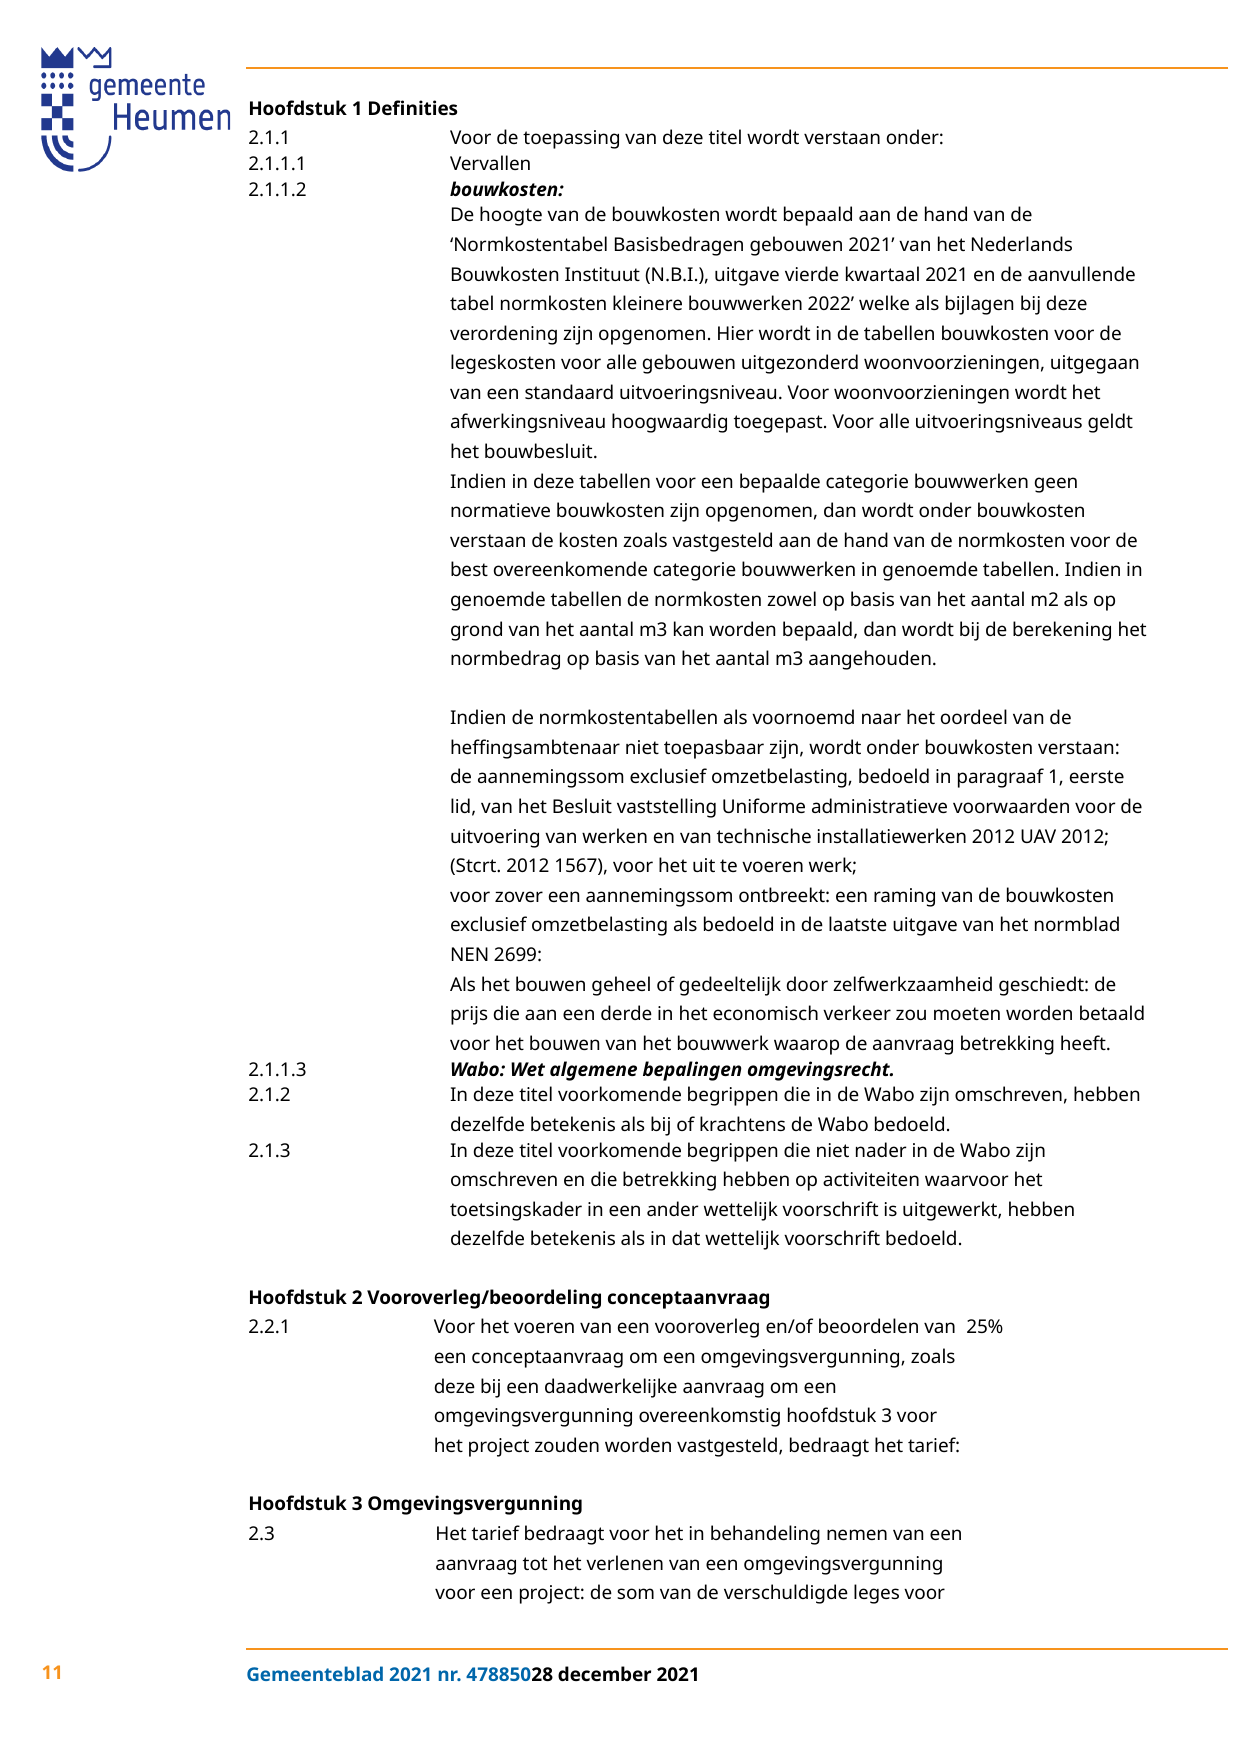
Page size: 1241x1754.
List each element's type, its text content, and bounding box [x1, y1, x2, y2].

table_header [964, 1520, 1152, 1605]
table_cell 2.1.1.1 [248, 150, 450, 176]
table_header Voor het voeren van een vooroverleg en/of beoordelen van een conceptaanvraag om een omgevingsvergunning, zoals deze bij een daadwerkelijke aanvraag om een omgevingsvergunning overeenkomstig hoofdstuk 3 voor het project zouden worden vastgesteld, bedraagt het tarief: [434, 1314, 966, 1458]
table_cell 2.1.1.3 [248, 1056, 450, 1081]
table_header Voor de toepassing van deze titel wordt verstaan onder: [450, 125, 1152, 150]
table_cell In deze titel voorkomende begrippen die in de Wabo zijn omschreven, hebben dezelfde betekenis als bij of krachtens de Wabo bedoeld. [450, 1081, 1152, 1137]
table_cell [248, 202, 450, 1056]
text Hoofdstuk 1 Definities [248, 95, 1152, 121]
table_cell bouwkosten: [450, 176, 1152, 202]
table_header Het tarief bedraagt voor het in behandeling nemen van een aanvraag tot het verlenen van een omgevingsvergunning voor een project: de som van de verschuldigde leges voor [435, 1520, 964, 1605]
table_cell De hoogte van de bouwkosten wordt bepaald aan de hand van de ‘Normkostentabel Basisbedragen gebouwen 2021’ van het Nederlands Bouwkosten Instituut (N.B.I.), uitgave vierde kwartaal 2021 en de aanvullende tabel normkosten kleinere bouwwerken 2022’ welke als bijlagen bij deze verordening zijn opgenomen. Hier wordt in de tabellen bouwkosten voor de legeskosten voor alle gebouwen uitgezonderd woonvoorzieningen, uitgegaan van een standaard uitvoeringsniveau. Voor woonvoorzieningen wordt het afwerkingsniveau hoogwaardig toegepast. Voor alle uitvoeringsniveaus geldt het bouwbesluit. Indien in deze tabellen voor een bepaalde categorie bouwwerken geen normatieve bouwkosten zijn opgenomen, dan wordt onder bouwkosten verstaan de kosten zoals vastgesteld aan de hand van de normkosten voor de best overeenkomende categorie bouwwerken in genoemde tabellen. Indien in genoemde tabellen de normkosten zowel op basis van het aantal m2 als op grond van het aantal m3 kan worden bepaald, dan wordt bij de berekening het normbedrag op basis van het aantal m3 aangehouden. Indien de normkostentabellen als voornoemd naar het oordeel van de heffingsambtenaar niet toepasbaar zijn, wordt onder bouwkosten verstaan: de aannemingssom exclusief omzetbelasting, bedoeld in paragraaf 1, eerste lid, van het Besluit vaststelling Uniforme administratieve voorwaarden voor de uitvoering van werken en van technische installatiewerken 2012 UAV 2012; (Stcrt. 2012 1567), voor het uit te voeren werk; voor zover een aannemingssom ontbreekt: een raming van de bouwkosten exclusief omzetbelasting als bedoeld in de laatste uitgave van het normblad NEN 2699: Als het bouwen geheel of gedeeltelijk door zelfwerkzaamheid geschiedt: de prijs die aan een derde in het economisch verkeer zou moeten worden betaald voor het bouwen van het bouwwerk waarop de aanvraag betrekking heeft. [450, 202, 1152, 1056]
table_cell Wabo: Wet algemene bepalingen omgevingsrecht. [450, 1056, 1152, 1081]
table_cell 2.1.2 [248, 1081, 450, 1137]
table_cell 2.1.1.2 [248, 176, 450, 202]
table_cell 2.1.3 [248, 1137, 450, 1251]
text Hoofdstuk 3 Omgevingsvergunning [248, 1491, 1152, 1516]
table_header 2.1.1 [248, 125, 450, 150]
picture [41, 47, 231, 172]
table_cell Vervallen [450, 150, 1152, 176]
table_header 25% [966, 1314, 1152, 1458]
text Hoofdstuk 2 Vooroverleg/beoordeling conceptaanvraag [248, 1284, 1152, 1310]
table_header 2.3 [248, 1520, 435, 1605]
table_cell In deze titel voorkomende begrippen die niet nader in de Wabo zijn omschreven en die betrekking hebben op activiteiten waarvoor het toetsingskader in een ander wettelijk voorschrift is uitgewerkt, hebben dezelfde betekenis als in dat wettelijk voorschrift bedoeld. [450, 1137, 1152, 1251]
table_header 2.2.1 [248, 1314, 433, 1458]
